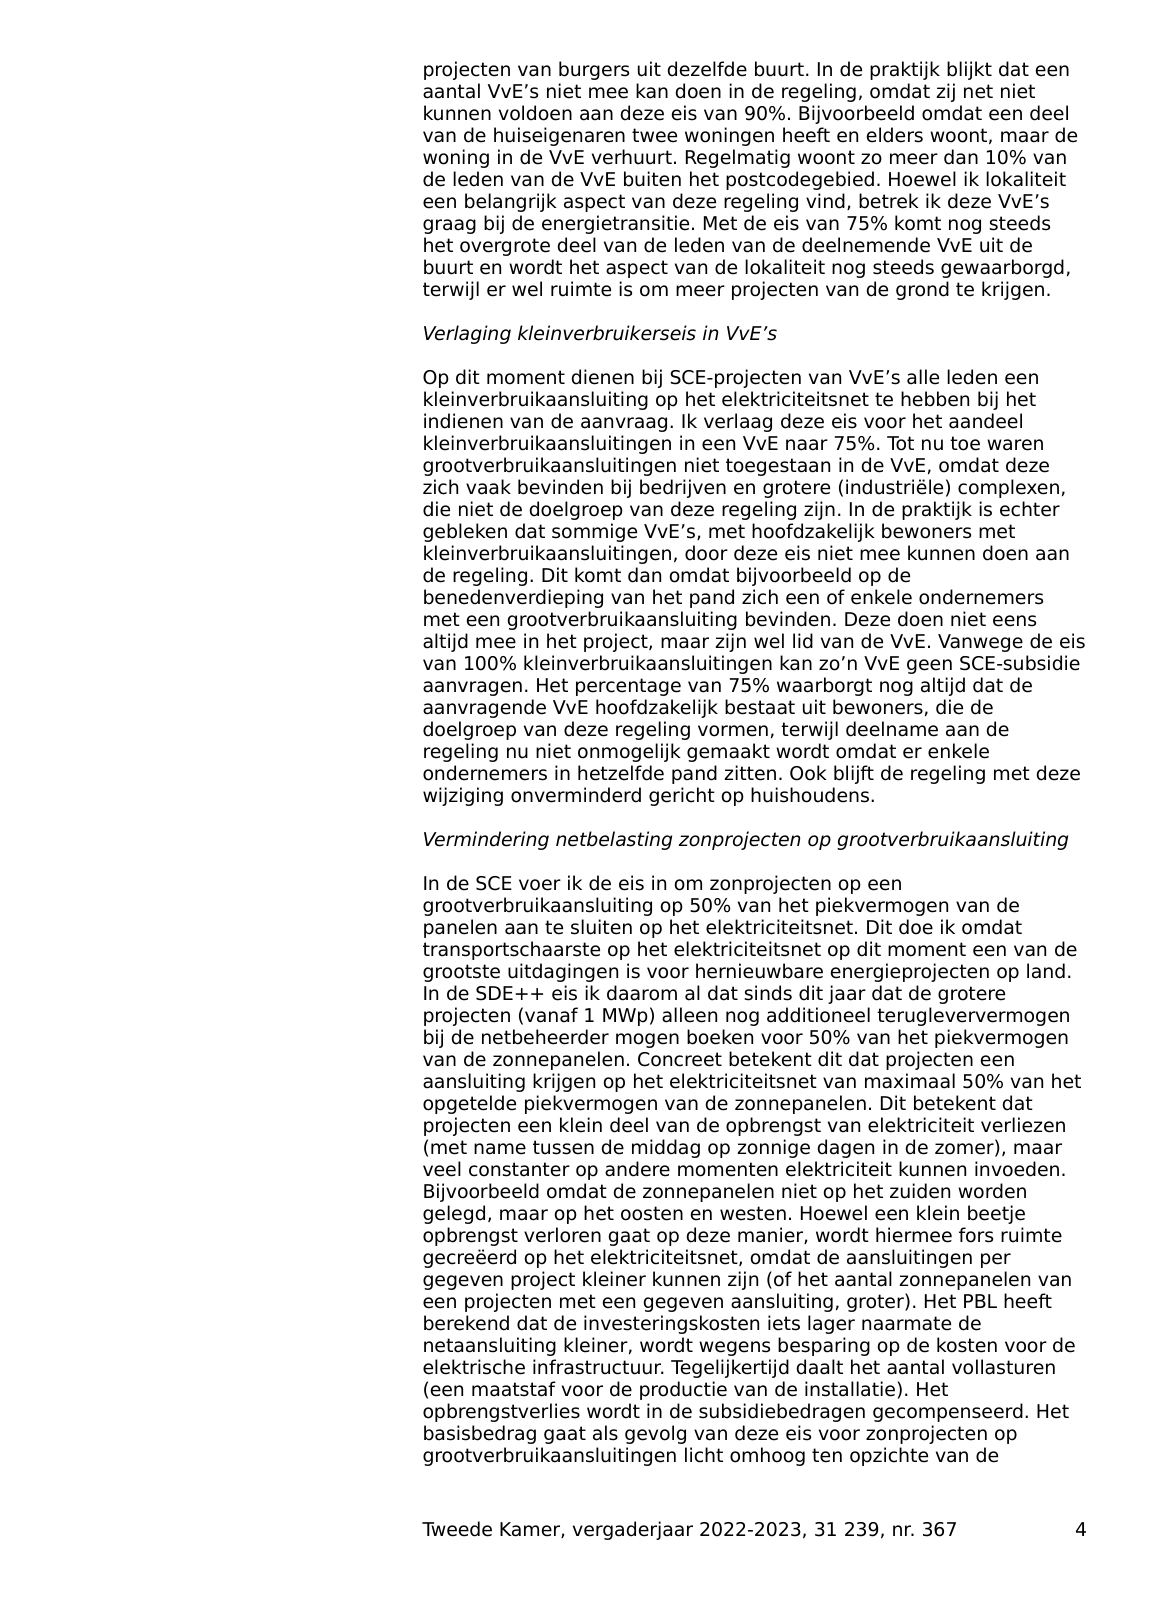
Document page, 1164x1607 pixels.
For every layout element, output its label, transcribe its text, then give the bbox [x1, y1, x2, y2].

text projecten van burgers uit dezelfde buurt. In de praktijk blijkt dat een aantal VvE’s niet mee kan doen in de regeling, omdat zij net niet kunnen voldoen aan deze eis van 90%. Bijvoorbeeld omdat een deel van de huiseigenaren twee woningen heeft en elders woont, maar de woning in de VvE verhuurt. Regelmatig woont zo meer dan 10% van de leden van de VvE buiten het postcodegebied. Hoewel ik lokaliteit een belangrijk aspect van deze regeling vind, betrek ik deze VvE’s graag bij de energietransitie. Met de eis van 75% komt nog steeds het overgrote deel van de leden van de deelnemende VvE uit de buurt en wordt het aspect van de lokaliteit nog steeds gewaarborgd, terwijl er wel ruimte is om meer projecten van de grond te krijgen. [422, 59, 1087, 301]
subtitle Vermindering netbelasting zonprojecten op grootverbruikaansluiting [422, 829, 1087, 851]
text In de SCE voer ik de eis in om zonprojecten op een grootverbruikaansluiting op 50% van het piekvermogen van de panelen aan te sluiten op het elektriciteitsnet. Dit doe ik omdat transportschaarste op het elektriciteitsnet op dit moment een van de grootste uitdagingen is voor hernieuwbare energieprojecten op land. In de SDE++ eis ik daarom al dat sinds dit jaar dat de grotere projecten (vanaf 1 MWp) alleen nog additioneel terugleververmogen bij de netbeheerder mogen boeken voor 50% van het piekvermogen van de zonnepanelen. Concreet betekent dit dat projecten een aansluiting krijgen op het elektriciteitsnet van maximaal 50% van het opgetelde piekvermogen van de zonnepanelen. Dit betekent dat projecten een klein deel van de opbrengst van elektriciteit verliezen (met name tussen de middag op zonnige dagen in de zomer), maar veel constanter op andere momenten elektriciteit kunnen invoeden. Bijvoorbeeld omdat de zonnepanelen niet op het zuiden worden gelegd, maar op het oosten en westen. Hoewel een klein beetje opbrengst verloren gaat op deze manier, wordt hiermee fors ruimte gecreëerd op het elektriciteitsnet, omdat de aansluitingen per gegeven project kleiner kunnen zijn (of het aantal zonnepanelen van een projecten met een gegeven aansluiting, groter). Het PBL heeft berekend dat de investeringskosten iets lager naarmate de netaansluiting kleiner, wordt wegens besparing op de kosten voor de elektrische infrastructuur. Tegelijkertijd daalt het aantal vollasturen (een maatstaf voor de productie van de installatie). Het opbrengstverlies wordt in de subsidiebedragen gecompenseerd. Het basisbedrag gaat als gevolg van deze eis voor zonprojecten op grootverbruikaansluitingen licht omhoog ten opzichte van de [422, 873, 1087, 1467]
text Op dit moment dienen bij SCE-projecten van VvE’s alle leden een kleinverbruikaansluiting op het elektriciteitsnet te hebben bij het indienen van de aanvraag. Ik verlaag deze eis voor het aandeel kleinverbruikaansluitingen in een VvE naar 75%. Tot nu toe waren grootverbruikaansluitingen niet toegestaan in de VvE, omdat deze zich vaak bevinden bij bedrijven en grotere (industriële) complexen, die niet de doelgroep van deze regeling zijn. In de praktijk is echter gebleken dat sommige VvE’s, met hoofdzakelijk bewoners met kleinverbruikaansluitingen, door deze eis niet mee kunnen doen aan de regeling. Dit komt dan omdat bijvoorbeeld op de benedenverdieping van het pand zich een of enkele ondernemers met een grootverbruikaansluiting bevinden. Deze doen niet eens altijd mee in het project, maar zijn wel lid van de VvE. Vanwege de eis van 100% kleinverbruikaansluitingen kan zo’n VvE geen SCE-subsidie aanvragen. Het percentage van 75% waarborgt nog altijd dat de aanvragende VvE hoofdzakelijk bestaat uit bewoners, die de doelgroep van deze regeling vormen, terwijl deelname aan de regeling nu niet onmogelijk gemaakt wordt omdat er enkele ondernemers in hetzelfde pand zitten. Ook blijft de regeling met deze wijziging onverminderd gericht op huishoudens. [422, 367, 1087, 807]
subtitle Verlaging kleinverbruikerseis in VvE’s [422, 323, 1087, 345]
